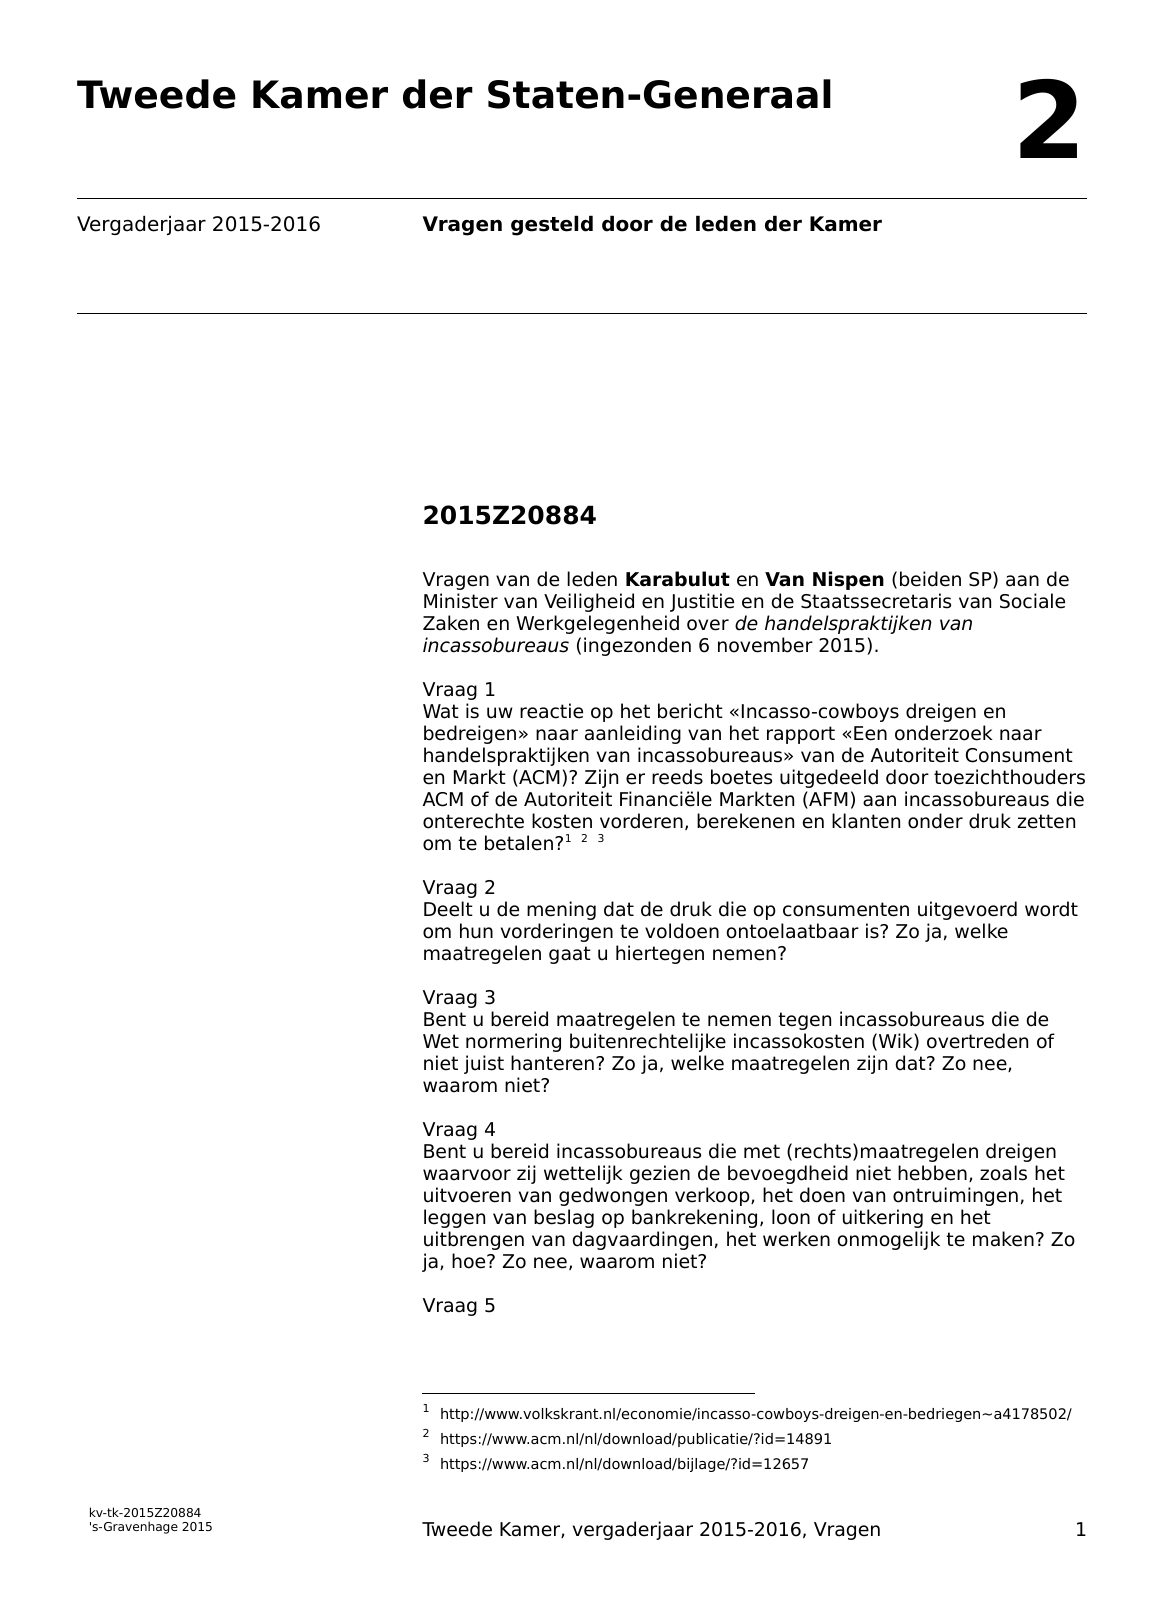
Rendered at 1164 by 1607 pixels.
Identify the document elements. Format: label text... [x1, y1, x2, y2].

text 's-Gravenhage 2015 [88, 1520, 323, 1534]
text Vraag 5 [422, 1295, 1087, 1317]
text Vraag 2 [422, 877, 1087, 899]
text https://www.acm.nl/nl/download/publicatie/?id=14891 [422, 1427, 1087, 1449]
table_cell Vergaderjaar 2015-2016 [77, 199, 422, 313]
table_cell Vragen gesteld door de leden der Kamer [422, 199, 1087, 313]
text Vraag 3 [422, 987, 1087, 1009]
text http://www.volkskrant.nl/economie/incasso-cowboys-dreigen-en-bedriegen~a4178502/ [422, 1402, 1087, 1424]
text Vraag 1 [422, 679, 1087, 701]
text Deelt u de mening dat de druk die op consumenten uitgevoerd wordt om hun vorderingen te voldoen ontoelaatbaar is? Zo ja, welke maatregelen gaat u hiertegen nemen? [422, 899, 1087, 965]
table_header 2 [886, 59, 1087, 198]
text Bent u bereid maatregelen te nemen tegen incassobureaus die de Wet normering buitenrechtelijke incassokosten (Wik) overtreden of niet juist hanteren? Zo ja, welke maatregelen zijn dat? Zo nee, waarom niet? [422, 1009, 1087, 1097]
text Bent u bereid incassobureaus die met (rechts)maatregelen dreigen waarvoor zij wettelijk gezien de bevoegdheid niet hebben, zoals het uitvoeren van gedwongen verkoop, het doen van ontruimingen, het leggen van beslag op bankrekening, loon of uitkering en het uitbrengen van dagvaardingen, het werken onmogelijk te maken? Zo ja, hoe? Zo nee, waarom niet? [422, 1141, 1087, 1273]
table_header Tweede Kamer der Staten-Generaal [77, 59, 886, 198]
text https://www.acm.nl/nl/download/bijlage/?id=12657 [422, 1452, 1087, 1474]
text 2015Z20884 [422, 501, 1087, 531]
text Vragen van de leden Karabulut en Van Nispen (beiden SP) aan de Minister van Veiligheid en Justitie en de Staatssecretaris van Sociale Zaken en Werkgelegenheid over de handelspraktijken van incassobureaus (ingezonden 6 november 2015). [422, 569, 1087, 657]
text Wat is uw reactie op het bericht «Incasso-cowboys dreigen en bedreigen» naar aanleiding van het rapport «Een onderzoek naar handelspraktijken van incassobureaus» van de Autoriteit Consument en Markt (ACM)? Zijn er reeds boetes uitgedeeld door toezichthouders ACM of de Autoriteit Financiële Markten (AFM) aan incassobureaus die onterechte kosten vorderen, berekenen en klanten onder druk zetten om te betalen? [422, 701, 1087, 855]
text Vraag 4 [422, 1119, 1087, 1141]
text kv-tk-2015Z20884 [88, 1506, 323, 1520]
